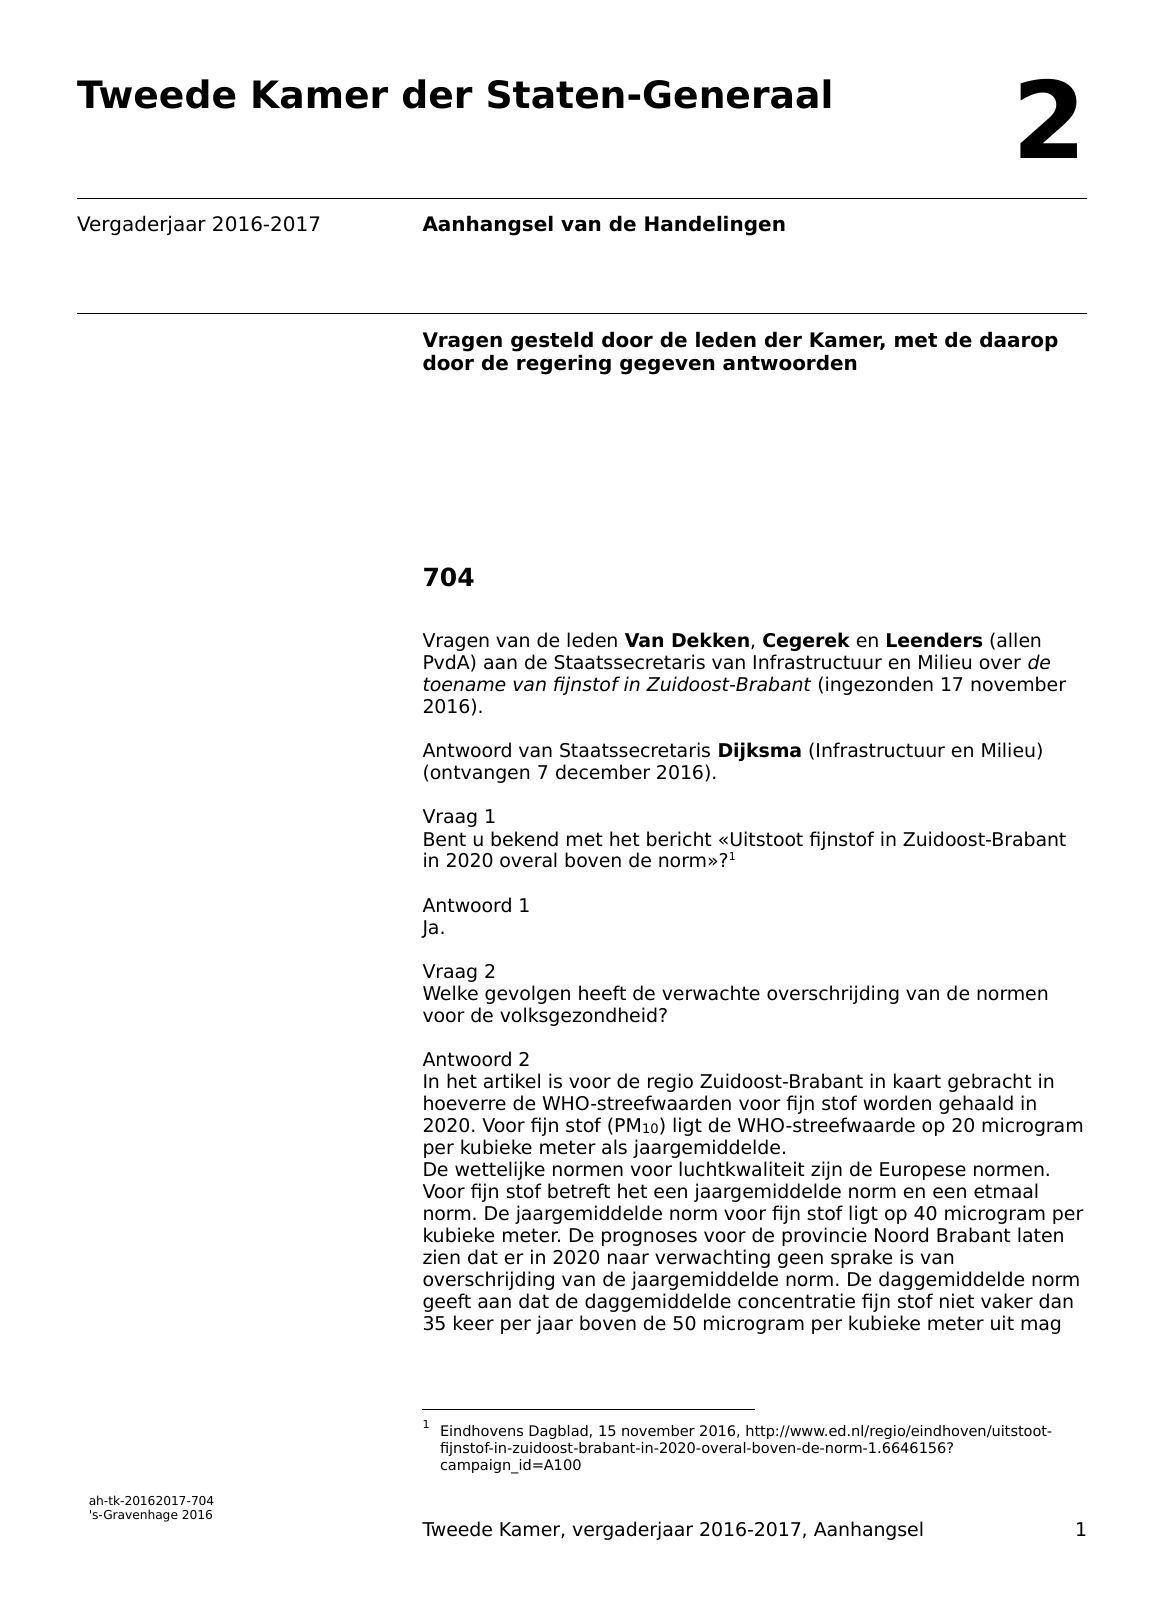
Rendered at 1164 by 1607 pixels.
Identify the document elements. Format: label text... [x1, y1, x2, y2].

text Ja. [422, 917, 1087, 938]
table_header Tweede Kamer der Staten-Generaal [77, 59, 886, 198]
text Welke gevolgen heeft de verwachte overschrijding van de normen voor de volksgezondheid? [422, 983, 1087, 1027]
table_cell [77, 314, 422, 375]
text Antwoord 1 [422, 894, 1087, 917]
text ah-tk-20162017-704 [88, 1494, 323, 1508]
text 's-Gravenhage 2016 [88, 1508, 323, 1522]
text Vragen van de leden Van Dekken, Cegerek en Leenders (allen PvdA) aan de Staatssecretaris van Infrastructuur en Milieu over de toename van fijnstof in Zuidoost-Brabant (ingezonden 17 november 2016). [422, 630, 1087, 718]
text Bent u bekend met het bericht «Uitstoot fijnstof in Zuidoost-Brabant in 2020 overal boven de norm»? [422, 828, 1087, 872]
text In het artikel is voor de regio Zuidoost-Brabant in kaart gebracht in hoeverre de WHO-streefwaarden voor fijn stof worden gehaald in 2020. Voor fijn stof (PM10) ligt de WHO-streefwaarde op 20 microgram per kubieke meter als jaargemiddelde. [422, 1071, 1087, 1159]
text Antwoord van Staatssecretaris Dijksma (Infrastructuur en Milieu) (ontvangen 7 december 2016). [422, 740, 1087, 784]
table_header 2 [886, 59, 1087, 198]
text Vraag 1 [422, 806, 1087, 828]
text 704 [422, 563, 1087, 592]
table_cell Vergaderjaar 2016-2017 [77, 199, 422, 313]
text Eindhovens Dagblad, 15 november 2016, http://www.ed.nl/regio/eindhoven/uitstoot-fijnstof-in-zuidoost-brabant-in-2020-overal-boven-de-norm-1.6646156?campaign_id=A100 [422, 1418, 1087, 1474]
text Antwoord 2 [422, 1049, 1087, 1071]
text Vraag 2 [422, 961, 1087, 983]
table_cell Vragen gesteld door de leden der Kamer, met de daarop door de regering gegeven antwoorden [422, 314, 1087, 375]
table_cell Aanhangsel van de Handelingen [422, 199, 1087, 313]
text De wettelijke normen voor luchtkwaliteit zijn de Europese normen. Voor fijn stof betreft het een jaargemiddelde norm en een etmaal norm. De jaargemiddelde norm voor fijn stof ligt op 40 microgram per kubieke meter. De prognoses voor de provincie Noord Brabant laten zien dat er in 2020 naar verwachting geen sprake is van overschrijding van de jaargemiddelde norm. De daggemiddelde norm geeft aan dat de daggemiddelde concentratie fijn stof niet vaker dan 35 keer per jaar boven de 50 microgram per kubieke meter uit mag [422, 1159, 1087, 1334]
